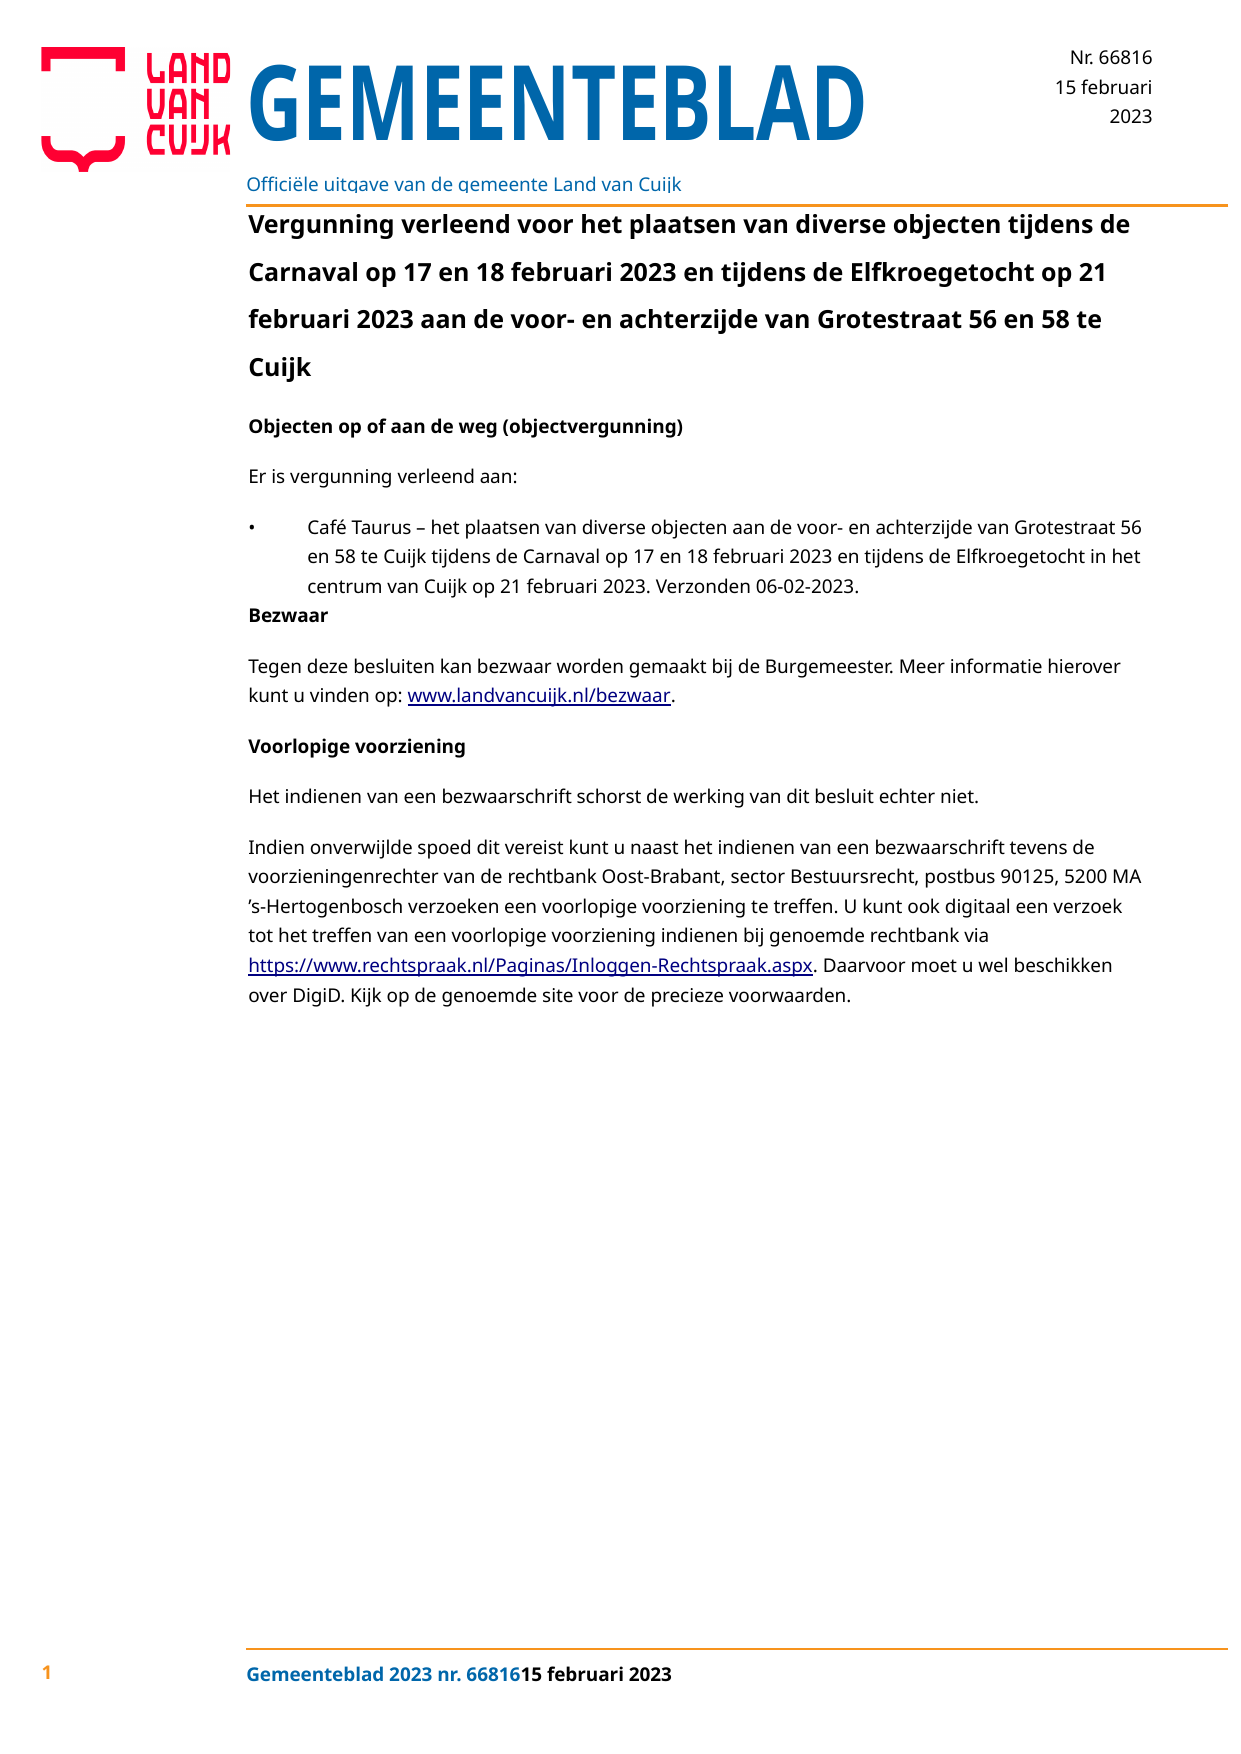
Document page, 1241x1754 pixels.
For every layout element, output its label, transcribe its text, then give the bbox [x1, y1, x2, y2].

text Vergunning verleend voor het plaatsen van diverse objecten tijdens de Carnaval op 17 en 18 februari 2023 en tijdens de Elfkroegetocht op 21 februari 2023 aan de voor- en achterzijde van Grotestraat 56 en 58 te Cuijk [248, 207, 1152, 384]
text Tegen deze besluiten kan bezwaar worden gemaakt bij de Burgemeester. Meer informatie hierover kunt u vinden op: www.landvancuijk.nl/bezwaar. [248, 653, 1152, 708]
text Bezwaar [248, 603, 1152, 628]
picture [41, 47, 231, 172]
list Café Taurus – het plaatsen van diverse objecten aan de voor- en achterzijde van Grotestraat 56 en 58 te Cuijk tijdens de Carnaval op 17 en 18 februari 2023 en tijdens de Elfkroegetocht in het centrum van Cuijk op 21 februari 2023. Verzonden 06-02-2023. [248, 514, 1152, 599]
text Objecten op of aan de weg (objectvergunning) [248, 413, 1152, 439]
text Indien onverwijlde spoed dit vereist kunt u naast het indienen van een bezwaarschrift tevens de voorzieningenrechter van de rechtbank Oost-Brabant, sector Bestuursrecht, postbus 90125, 5200 MA ’s-Hertogenbosch verzoeken een voorlopige voorziening te treffen. U kunt ook digitaal een verzoek tot het treffen van een voorlopige voorziening indienen bij genoemde rechtbank via https://www.rechtspraak.nl/Paginas/Inloggen-Rechtspraak.aspx. Daarvoor moet u wel beschikken over DigiD. Kijk op de genoemde site voor de precieze voorwaarden. [248, 834, 1152, 1008]
text Het indienen van een bezwaarschrift schorst de werking van dit besluit echter niet. [248, 783, 1152, 809]
text Er is vergunning verleend aan: [248, 463, 1152, 489]
text Voorlopige voorziening [248, 733, 1152, 759]
